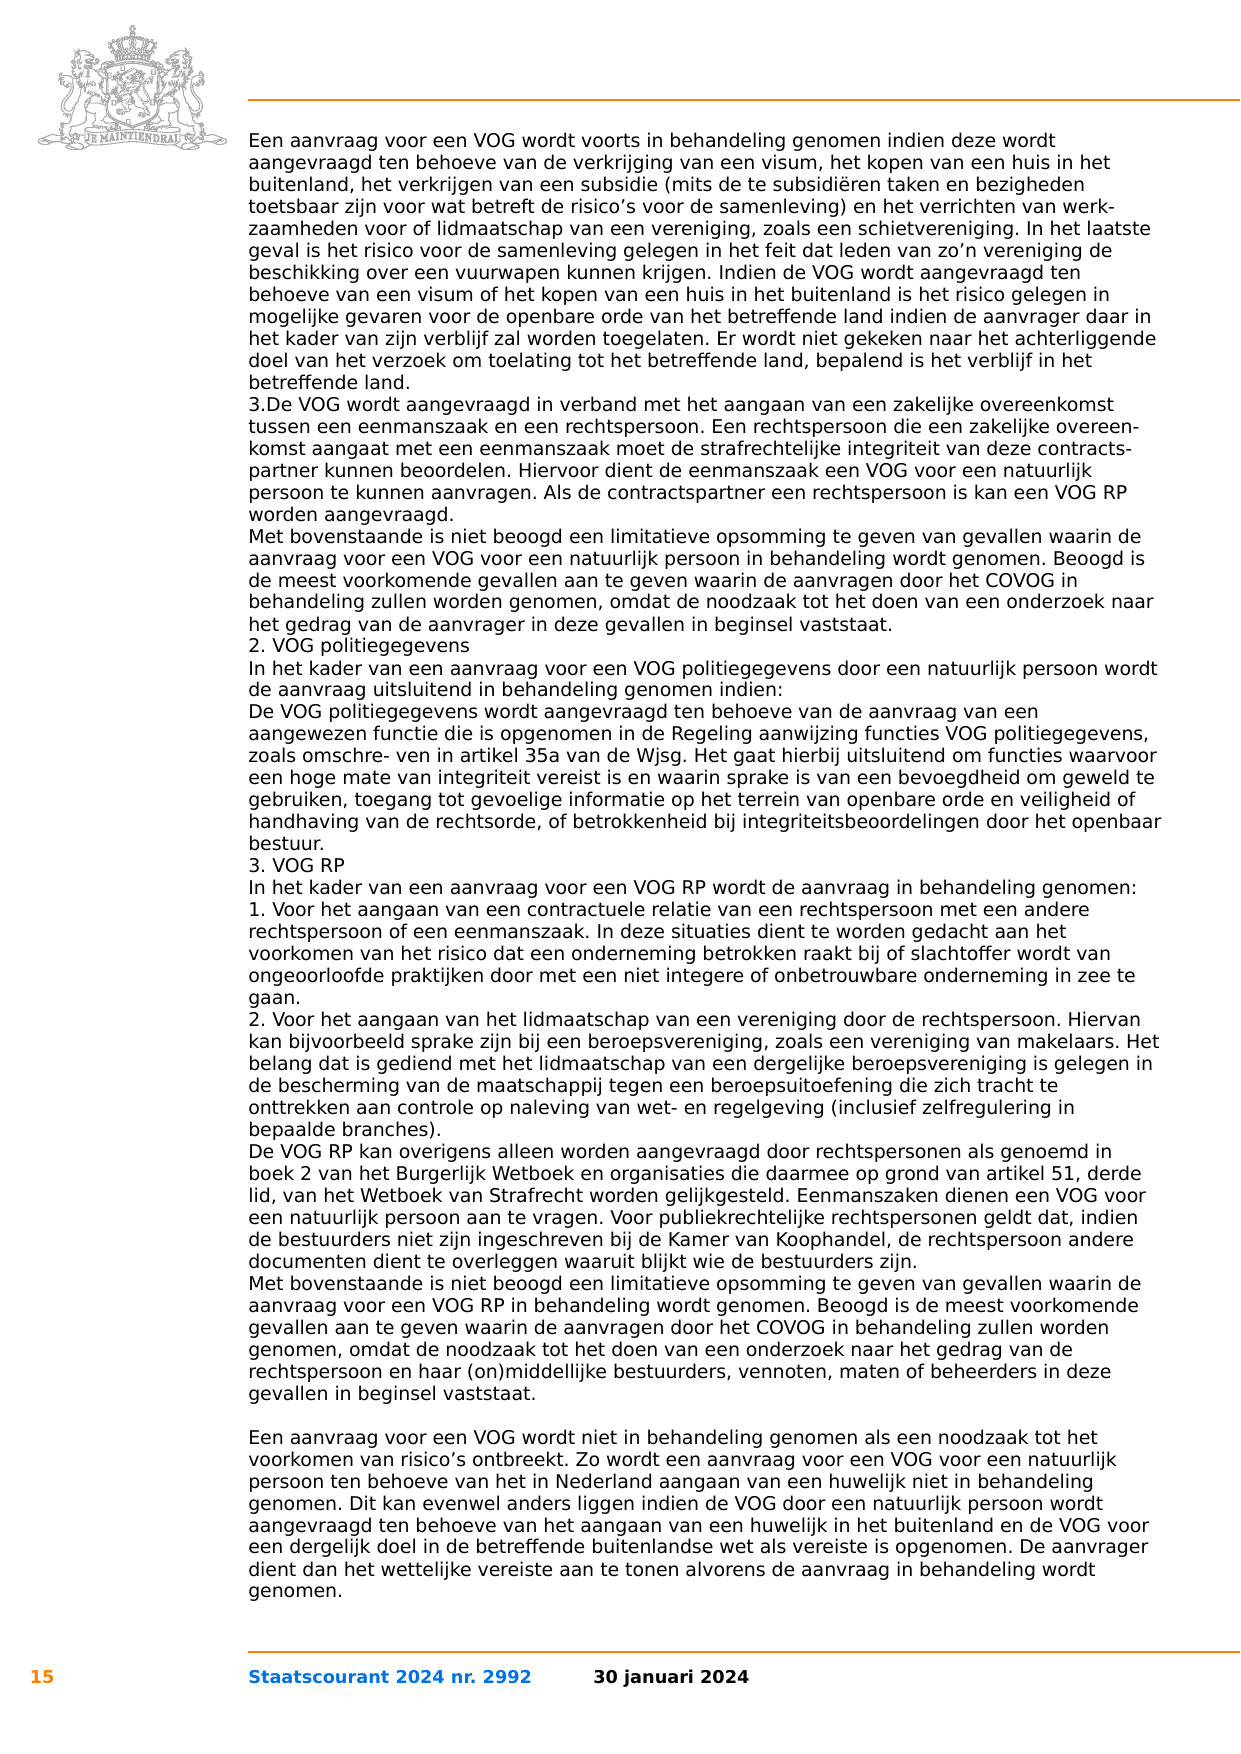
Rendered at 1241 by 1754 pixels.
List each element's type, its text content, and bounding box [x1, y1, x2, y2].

text In het kader van een aanvraag voor een VOG politiegegevens door een natuurlijk persoon wordt de aanvraag uitsluitend in behandeling genomen indien: [248, 657, 1163, 701]
text Een aanvraag voor een VOG wordt voorts in behandeling genomen indien deze wordt aangevraagd ten behoeve van de verkrijging van een visum, het kopen van een huis in het buitenland, het verkrijgen van een subsidie (mits de te subsidiëren taken en bezigheden toetsbaar zijn voor wat betreft de risico’s voor de samenleving) en het verrichten van werk- zaamheden voor of lidmaatschap van een vereniging, zoals een schietvereniging. In het laatste geval is het risico voor de samenleving gelegen in het feit dat leden van zo’n vereniging de beschikking over een vuurwapen kunnen krijgen. Indien de VOG wordt aangevraagd ten behoeve van een visum of het kopen van een huis in het buitenland is het risico gelegen in mogelijke gevaren voor de openbare orde van het betreffende land indien de aanvrager daar in het kader van zijn verblijf zal worden toegelaten. Er wordt niet gekeken naar het achterliggende doel van het verzoek om toelating tot het betreffende land, bepalend is het verblijf in het betreffende land. [248, 130, 1163, 394]
text Met bovenstaande is niet beoogd een limitatieve opsomming te geven van gevallen waarin de aanvraag voor een VOG RP in behandeling wordt genomen. Beoogd is de meest voorkomende gevallen aan te geven waarin de aanvragen door het COVOG in behandeling zullen worden genomen, omdat de noodzaak tot het doen van een onderzoek naar het gedrag van de rechtspersoon en haar (on)middellijke bestuurders, vennoten, maten of beheerders in deze gevallen in beginsel vaststaat. [248, 1273, 1163, 1405]
text In het kader van een aanvraag voor een VOG RP wordt de aanvraag in behandeling genomen: [248, 877, 1163, 899]
text 1. Voor het aangaan van een contractuele relatie van een rechtspersoon met een andere rechtspersoon of een eenmanszaak. In deze situaties dient te worden gedacht aan het voorkomen van het risico dat een onderneming betrokken raakt bij of slachtoffer wordt van ongeoorloofde praktijken door met een niet integere of onbetrouwbare onderneming in zee te gaan. [248, 899, 1163, 1009]
text 2. VOG politiegegevens [248, 635, 1163, 657]
text Met bovenstaande is niet beoogd een limitatieve opsomming te geven van gevallen waarin de aanvraag voor een VOG voor een natuurlijk persoon in behandeling wordt genomen. Beoogd is de meest voorkomende gevallen aan te geven waarin de aanvragen door het COVOG in behandeling zullen worden genomen, omdat de noodzaak tot het doen van een onderzoek naar het gedrag van de aanvrager in deze gevallen in beginsel vaststaat. [248, 526, 1163, 635]
text 3. VOG RP [248, 855, 1163, 877]
picture [38, 25, 227, 150]
text 2. Voor het aangaan van het lidmaatschap van een vereniging door de rechtspersoon. Hiervan kan bijvoorbeeld sprake zijn bij een beroepsvereniging, zoals een vereniging van makelaars. Het belang dat is gediend met het lidmaatschap van een dergelijke beroepsvereniging is gelegen in de bescherming van de maatschappij tegen een beroepsuitoefening die zich tracht te onttrekken aan controle op naleving van wet- en regelgeving (inclusief zelfregulering in bepaalde branches). [248, 1009, 1163, 1141]
text De VOG politiegegevens wordt aangevraagd ten behoeve van de aanvraag van een aangewezen functie die is opgenomen in de Regeling aanwijzing functies VOG politiegegevens, zoals omschre- ven in artikel 35a van de Wjsg. Het gaat hierbij uitsluitend om functies waarvoor een hoge mate van integriteit vereist is en waarin sprake is van een bevoegdheid om geweld te gebruiken, toegang tot gevoelige informatie op het terrein van openbare orde en veiligheid of handhaving van de rechtsorde, of betrokkenheid bij integriteitsbeoordelingen door het openbaar bestuur. [248, 701, 1163, 855]
text 3.De VOG wordt aangevraagd in verband met het aangaan van een zakelijke overeenkomst tussen een eenmanszaak en een rechtspersoon. Een rechtspersoon die een zakelijke overeen- komst aangaat met een eenmanszaak moet de strafrechtelijke integriteit van deze contracts- partner kunnen beoordelen. Hiervoor dient de eenmanszaak een VOG voor een natuurlijk persoon te kunnen aanvragen. Als de contractspartner een rechtspersoon is kan een VOG RP worden aangevraagd. [248, 394, 1163, 526]
text Een aanvraag voor een VOG wordt niet in behandeling genomen als een noodzaak tot het voorkomen van risico’s ontbreekt. Zo wordt een aanvraag voor een VOG voor een natuurlijk persoon ten behoeve van het in Nederland aangaan van een huwelijk niet in behandeling genomen. Dit kan evenwel anders liggen indien de VOG door een natuurlijk persoon wordt aangevraagd ten behoeve van het aangaan van een huwelijk in het buitenland en de VOG voor een dergelijk doel in de betreffende buitenlandse wet als vereiste is opgenomen. De aanvrager dient dan het wettelijke vereiste aan te tonen alvorens de aanvraag in behandeling wordt genomen. [248, 1427, 1163, 1602]
text De VOG RP kan overigens alleen worden aangevraagd door rechtspersonen als genoemd in boek 2 van het Burgerlijk Wetboek en organisaties die daarmee op grond van artikel 51, derde lid, van het Wetboek van Strafrecht worden gelijkgesteld. Eenmanszaken dienen een VOG voor een natuurlijk persoon aan te vragen. Voor publiekrechtelijke rechtspersonen geldt dat, indien de bestuurders niet zijn ingeschreven bij de Kamer van Koophandel, de rechtspersoon andere documenten dient te overleggen waaruit blijkt wie de bestuurders zijn. [248, 1141, 1163, 1273]
